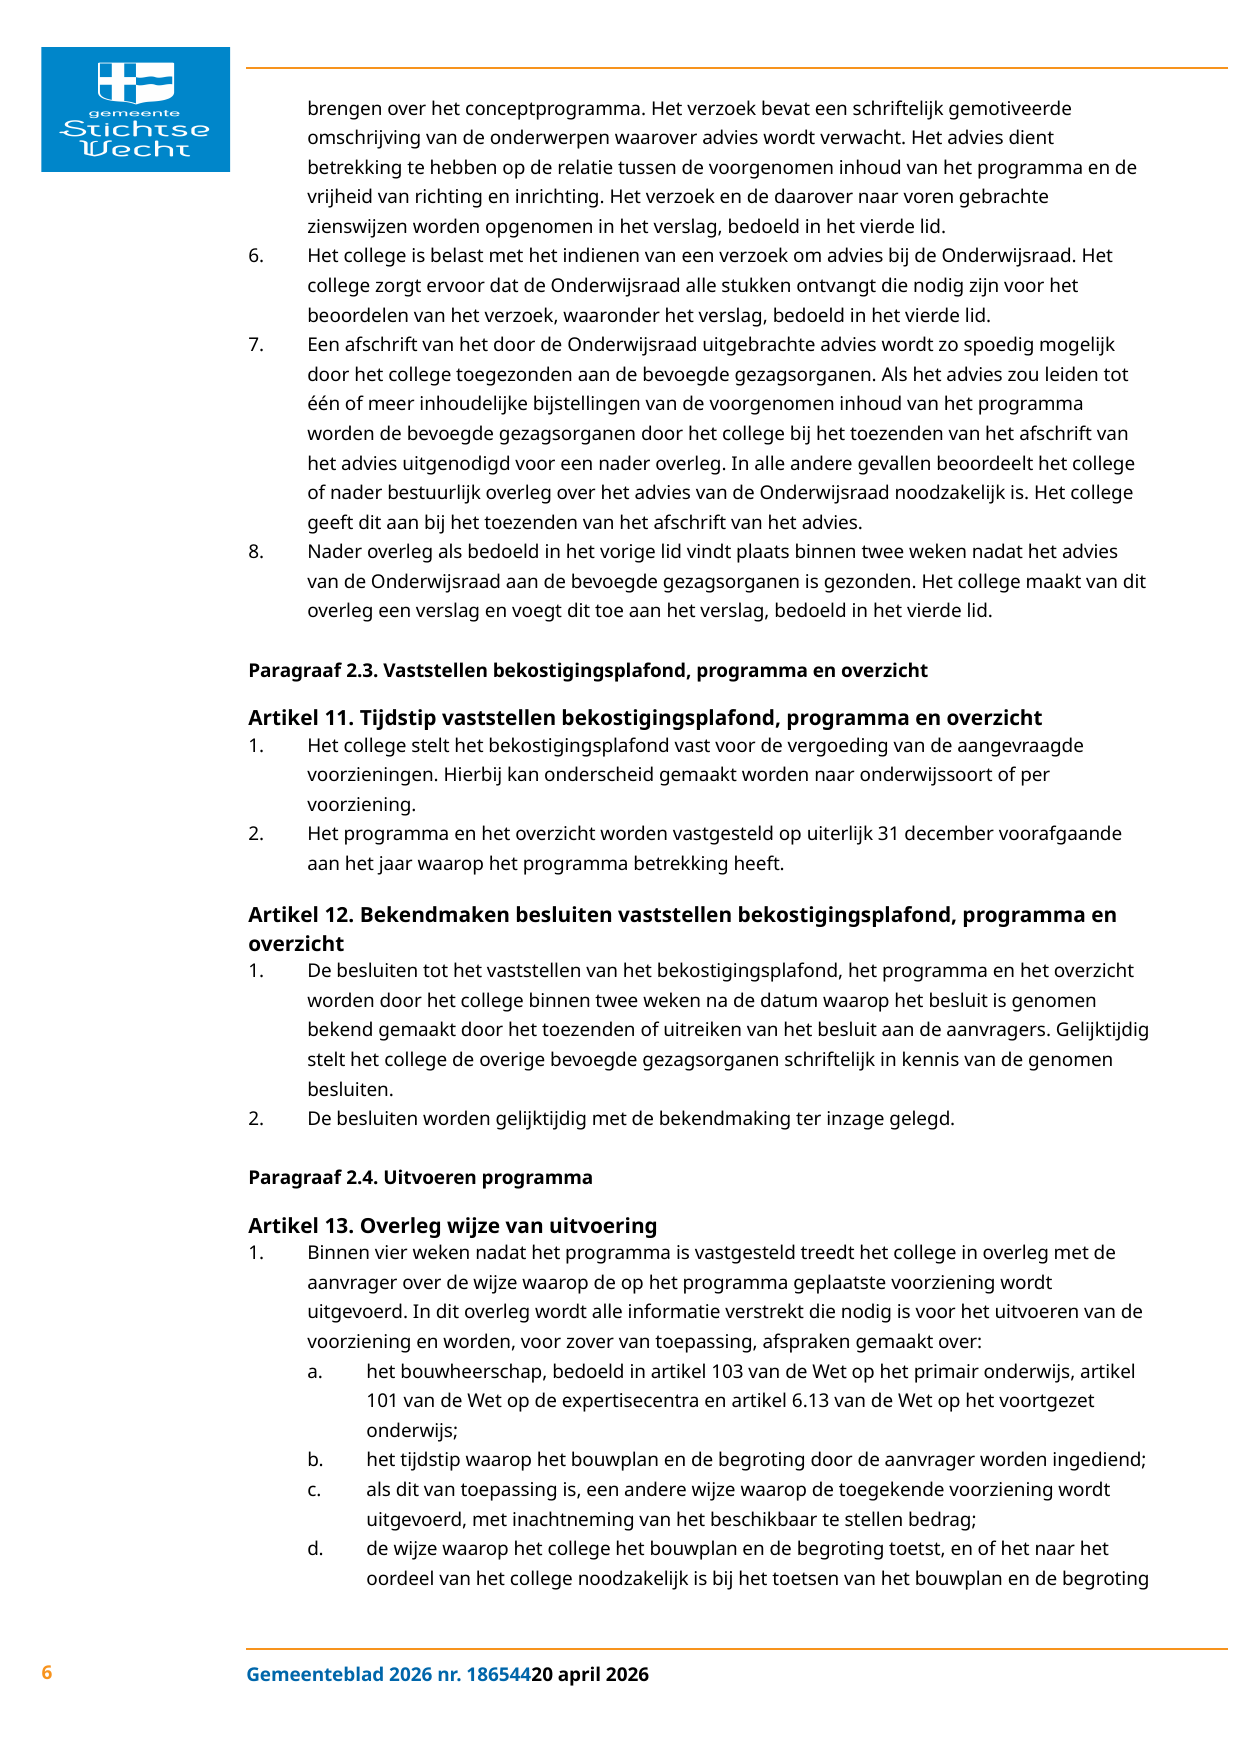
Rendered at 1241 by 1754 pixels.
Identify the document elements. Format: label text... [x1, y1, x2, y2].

text Paragraaf 2.4. Uitvoeren programma [248, 1164, 1152, 1190]
list Een afschrift van het door de Onderwijsraad uitgebrachte advies wordt zo spoedig mogelijk door het college toegezonden aan de bevoegde gezagsorganen. Als het advies zou leiden tot één of meer inhoudelijke bijstellingen van de voorgenomen inhoud van het programma worden de bevoegde gezagsorganen door het college bij het toezenden van het afschrift van het advies uitgenodigd voor een nader overleg. In alle andere gevallen beoordeelt het college of nader bestuurlijk overleg over het advies van de Onderwijsraad noodzakelijk is. Het college geeft dit aan bij het toezenden van het afschrift van het advies. [248, 331, 1152, 535]
text Artikel 11. Tijdstip vaststellen bekostigingsplafond, programma en overzicht [248, 703, 1152, 732]
list De besluiten tot het vaststellen van het bekostigingsplafond, het programma en het overzicht worden door het college binnen twee weken na de datum waarop het besluit is genomen bekend gemaakt door het toezenden of uitreiken van het besluit aan de aanvragers. Gelijktijdig stelt het college de overige bevoegde gezagsorganen schriftelijk in kennis van de genomen besluiten. [248, 957, 1152, 1102]
text Artikel 13. Overleg wijze van uitvoering [248, 1211, 1152, 1239]
list De besluiten worden gelijktijdig met de bekendmaking ter inzage gelegd. [248, 1105, 1152, 1131]
list Het college stelt het bekostigingsplafond vast voor de vergoeding van de aangevraagde voorzieningen. Hierbij kan onderscheid gemaakt worden naar onderwijssoort of per voorziening. [248, 732, 1152, 817]
list het tijdstip waarop het bouwplan en de begroting door de aanvrager worden ingediend; [307, 1447, 1152, 1472]
list het bouwheerschap, bedoeld in artikel 103 van de Wet op het primair onderwijs, artikel 101 van de Wet op de expertisecentra en artikel 6.13 van de Wet op het voortgezet onderwijs; [307, 1358, 1152, 1443]
text Artikel 12. Bekendmaken besluiten vaststellen bekostigingsplafond, programma en overzicht [248, 901, 1152, 957]
list de wijze waarop het college het bouwplan en de begroting toetst, en of het naar het oordeel van het college noodzakelijk is bij het toetsen van het bouwplan en de begroting [307, 1535, 1152, 1591]
list Het programma en het overzicht worden vastgesteld op uiterlijk 31 december voorafgaande aan het jaar waarop het programma betrekking heeft. [248, 821, 1152, 876]
list brengen over het conceptprogramma. Het verzoek bevat een schriftelijk gemotiveerde omschrijving van de onderwerpen waarover advies wordt verwacht. Het advies dient betrekking te hebben op de relatie tussen de voorgenomen inhoud van het programma en de vrijheid van richting en inrichting. Het verzoek en de daarover naar voren gebrachte zienswijzen worden opgenomen in het verslag, bedoeld in het vierde lid. [248, 95, 1152, 239]
list Binnen vier weken nadat het programma is vastgesteld treedt het college in overleg met de aanvrager over de wijze waarop de op het programma geplaatste voorziening wordt uitgevoerd. In dit overleg wordt alle informatie verstrekt die nodig is voor het uitvoeren van de voorziening en worden, voor zover van toepassing, afspraken gemaakt over: [248, 1239, 1152, 1354]
list Nader overleg als bedoeld in het vorige lid vindt plaats binnen twee weken nadat het advies van de Onderwijsraad aan de bevoegde gezagsorganen is gezonden. Het college maakt van dit overleg een verslag en voegt dit toe aan het verslag, bedoeld in het vierde lid. [248, 538, 1152, 623]
text Paragraaf 2.3. Vaststellen bekostigingsplafond, programma en overzicht [248, 657, 1152, 683]
list als dit van toepassing is, een andere wijze waarop de toegekende voorziening wordt uitgevoerd, met inachtneming van het beschikbaar te stellen bedrag; [307, 1476, 1152, 1532]
picture [137, 63, 174, 103]
list Het college is belast met het indienen van een verzoek om advies bij de Onderwijsraad. Het college zorgt ervoor dat de Onderwijsraad alle stukken ontvangt die nodig zijn voor het beoordelen van het verzoek, waaronder het verslag, bedoeld in het vierde lid. [248, 243, 1152, 328]
picture [99, 63, 135, 101]
